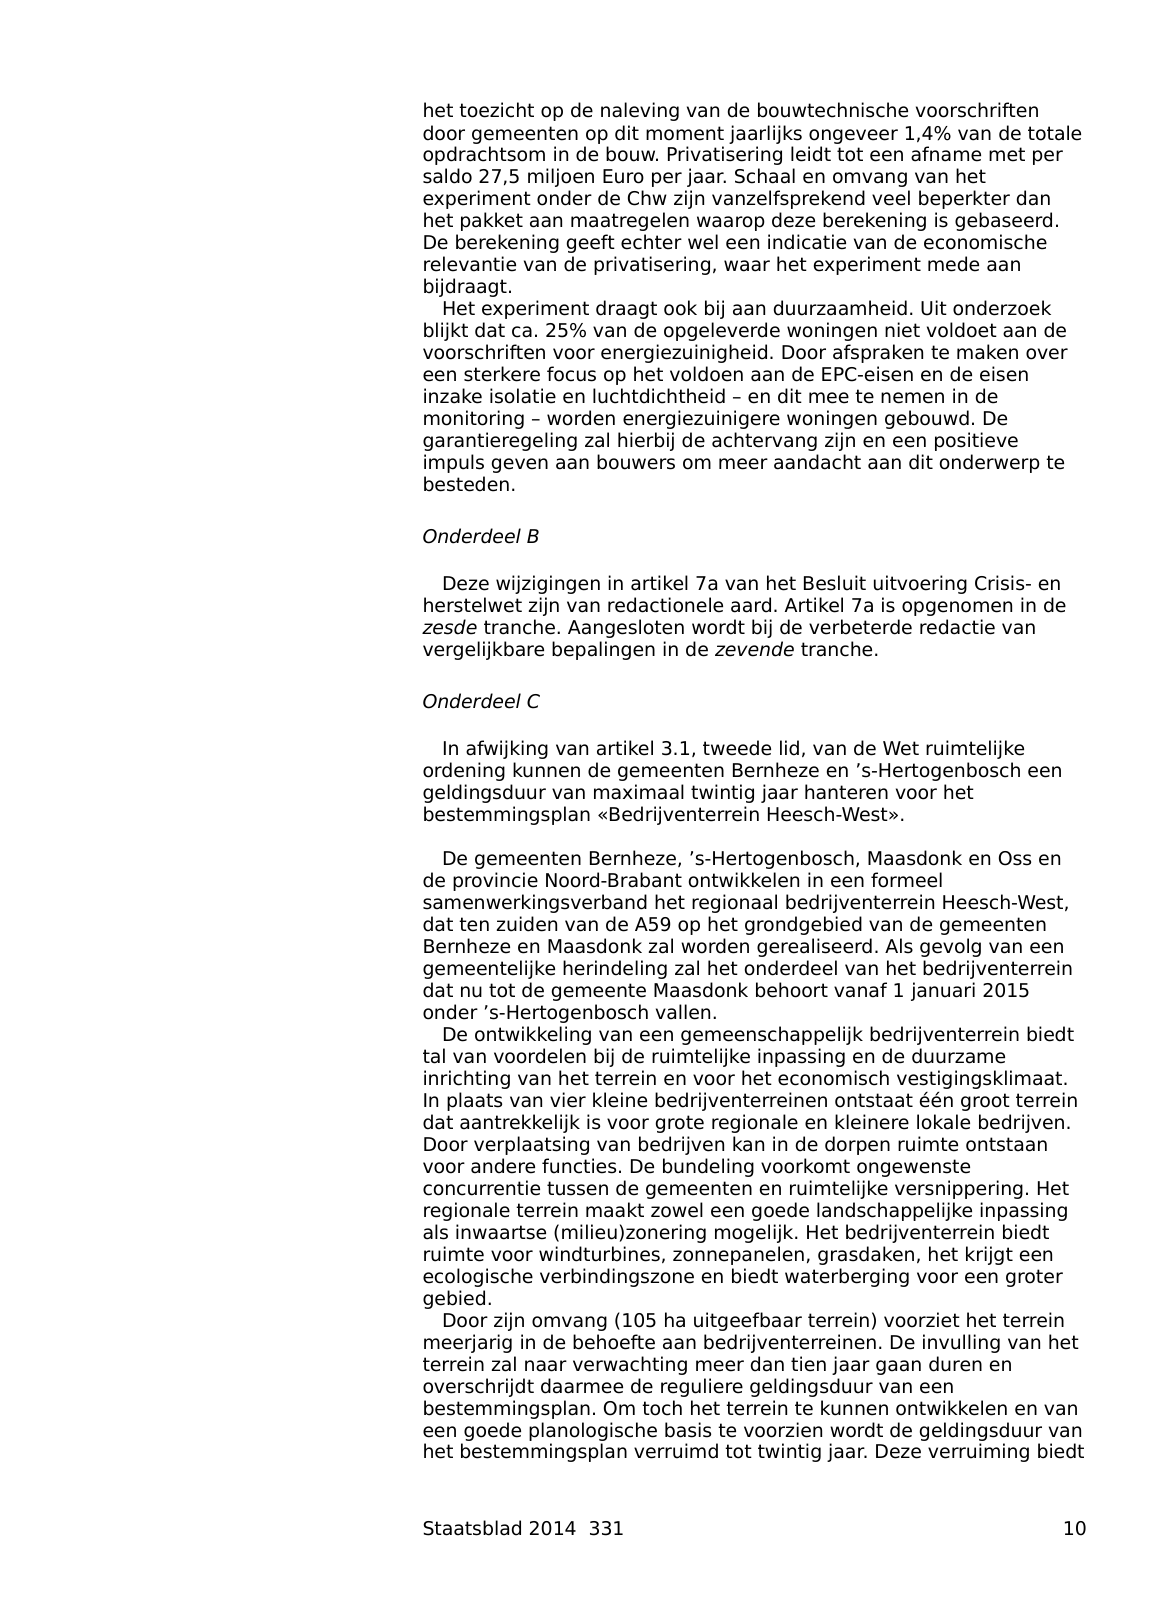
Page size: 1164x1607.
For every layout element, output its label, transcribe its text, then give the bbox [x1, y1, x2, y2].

text In afwijking van artikel 3.1, tweede lid, van de Wet ruimtelijke ordening kunnen de gemeenten Bernheze en ’s-Hertogenbosch een geldingsduur van maximaal twintig jaar hanteren voor het bestemmingsplan «Bedrijventerrein Heesch-West». [422, 738, 1087, 826]
text Door zijn omvang (105 ha uitgeefbaar terrein) voorziet het terrein meerjarig in de behoefte aan bedrijventerreinen. De invulling van het terrein zal naar verwachting meer dan tien jaar gaan duren en overschrijdt daarmee de reguliere geldingsduur van een bestemmingsplan. Om toch het terrein te kunnen ontwikkelen en van een goede planologische basis te voorzien wordt de geldingsduur van het bestemmingsplan verruimd tot twintig jaar. Deze verruiming biedt [422, 1309, 1087, 1463]
text het toezicht op de naleving van de bouwtechnische voorschriften door gemeenten op dit moment jaarlijks ongeveer 1,4% van de totale opdrachtsom in de bouw. Privatisering leidt tot een afname met per saldo 27,5 miljoen Euro per jaar. Schaal en omvang van het experiment onder de Chw zijn vanzelfsprekend veel beperkter dan het pakket aan maatregelen waarop deze berekening is gebaseerd. De berekening geeft echter wel een indicatie van de economische relevantie van de privatisering, waar het experiment mede aan bijdraagt. [422, 100, 1087, 298]
text Het experiment draagt ook bij aan duurzaamheid. Uit onderzoek blijkt dat ca. 25% van de opgeleverde woningen niet voldoet aan de voorschriften voor energiezuinigheid. Door afspraken te maken over een sterkere focus op het voldoen aan de EPC-eisen en de eisen inzake isolatie en luchtdichtheid – en dit mee te nemen in de monitoring – worden energiezuinigere woningen gebouwd. De garantieregeling zal hierbij de achtervang zijn en een positieve impuls geven aan bouwers om meer aandacht aan dit onderwerp te besteden. [422, 298, 1087, 496]
text De ontwikkeling van een gemeenschappelijk bedrijventerrein biedt tal van voordelen bij de ruimtelijke inpassing en de duurzame inrichting van het terrein en voor het economisch vestigingsklimaat. In plaats van vier kleine bedrijventerreinen ontstaat één groot terrein dat aantrekkelijk is voor grote regionale en kleinere lokale bedrijven. Door verplaatsing van bedrijven kan in de dorpen ruimte ontstaan voor andere functies. De bundeling voorkomt ongewenste concurrentie tussen de gemeenten en ruimtelijke versnippering. Het regionale terrein maakt zowel een goede landschappelijke inpassing als inwaartse (milieu)zonering mogelijk. Het bedrijventerrein biedt ruimte voor windturbines, zonnepanelen, grasdaken, het krijgt een ecologische verbindingszone en biedt waterberging voor een groter gebied. [422, 1024, 1087, 1309]
text De gemeenten Bernheze, ’s-Hertogenbosch, Maasdonk en Oss en de provincie Noord-Brabant ontwikkelen in een formeel samenwerkingsverband het regionaal bedrijventerrein Heesch-West, dat ten zuiden van de A59 op het grondgebied van de gemeenten Bernheze en Maasdonk zal worden gerealiseerd. Als gevolg van een gemeentelijke herindeling zal het onderdeel van het bedrijventerrein dat nu tot de gemeente Maasdonk behoort vanaf 1 januari 2015 onder ’s-Hertogenbosch vallen. [422, 848, 1087, 1024]
subtitle Onderdeel B [422, 526, 1087, 548]
text Deze wijzigingen in artikel 7a van het Besluit uitvoering Crisis- en herstelwet zijn van redactionele aard. Artikel 7a is opgenomen in de zesde tranche. Aangesloten wordt bij de verbeterde redactie van vergelijkbare bepalingen in de zevende tranche. [422, 573, 1087, 661]
subtitle Onderdeel C [422, 691, 1087, 713]
